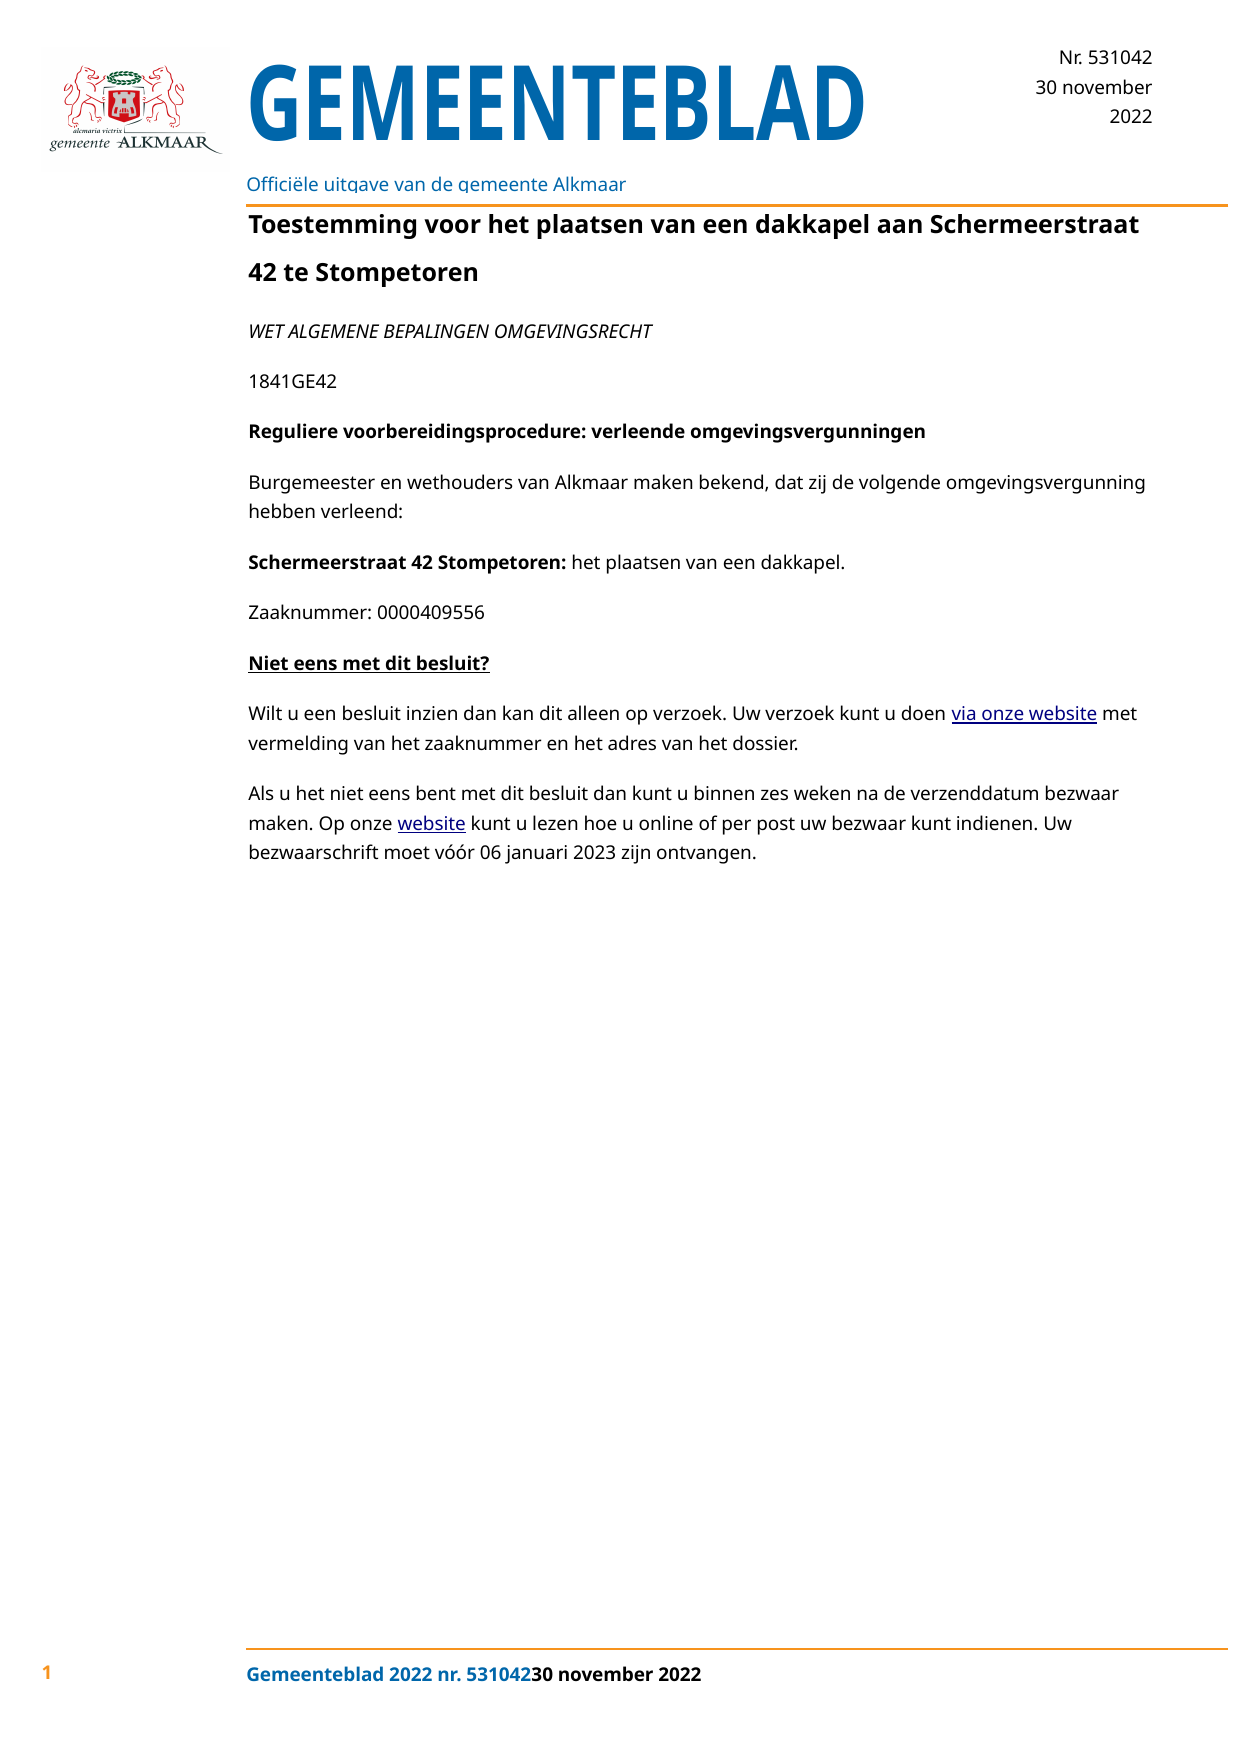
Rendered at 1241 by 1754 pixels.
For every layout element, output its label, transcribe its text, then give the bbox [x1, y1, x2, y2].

text WET ALGEMENE BEPALINGEN OMGEVINGSRECHT [248, 318, 1152, 344]
text Niet eens met dit besluit? [248, 650, 1152, 676]
text Schermeerstraat 42 Stompetoren: het plaatsen van een dakkapel. [248, 549, 1152, 575]
text Wilt u een besluit inzien dan kan dit alleen op verzoek. Uw verzoek kunt u doen via onze website met vermelding van het zaaknummer en het adres van het dossier. [248, 700, 1152, 756]
text Als u het niet eens bent met dit besluit dan kunt u binnen zes weken na de verzenddatum bezwaar maken. Op onze website kunt u lezen hoe u online of per post uw bezwaar kunt indienen. Uw bezwaarschrift moet vóór 06 januari 2023 zijn ontvangen. [248, 780, 1152, 865]
text 1841GE42 [248, 368, 1152, 394]
text Reguliere voorbereidingsprocedure: verleende omgevingsvergunningen [248, 419, 1152, 444]
text Zaaknummer: 0000409556 [248, 599, 1152, 625]
text Toestemming voor het plaatsen van een dakkapel aan Schermeerstraat 42 te Stompetoren [248, 207, 1152, 288]
text Burgemeester en wethouders van Alkmaar maken bekend, dat zij de volgende omgevingsvergunning hebben verleend: [248, 469, 1152, 524]
picture [41, 47, 231, 172]
